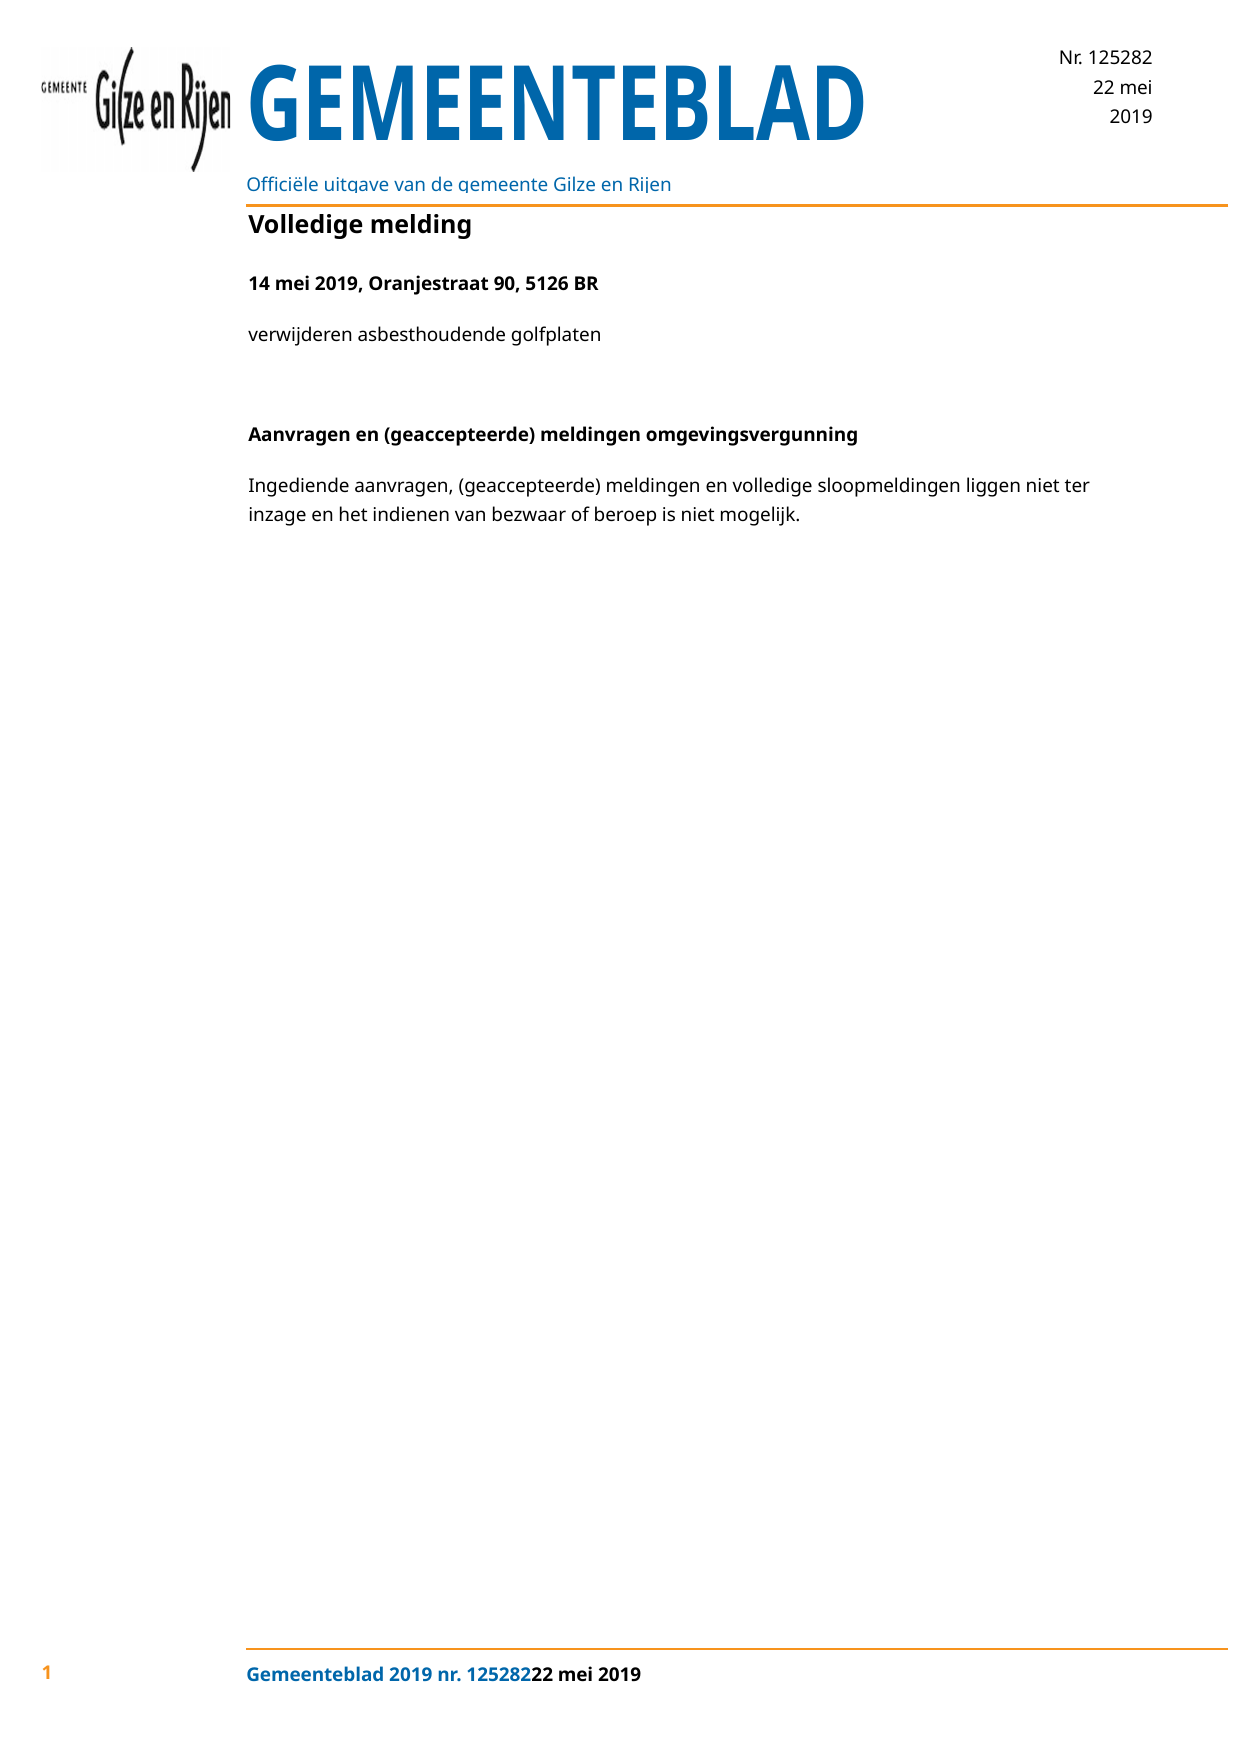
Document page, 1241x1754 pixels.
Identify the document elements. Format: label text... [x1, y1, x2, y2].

text Volledige melding [248, 207, 1152, 241]
text Ingediende aanvragen, (geaccepteerde) meldingen en volledige sloopmeldingen liggen niet ter inzage en het indienen van bezwaar of beroep is niet mogelijk. [248, 472, 1152, 527]
text 14 mei 2019, Oranjestraat 90, 5126 BR [248, 270, 1152, 296]
picture [41, 47, 231, 172]
text Aanvragen en (geaccepteerde) meldingen omgevingsvergunning [248, 422, 1152, 447]
text verwijderen asbesthoudende golfplaten [248, 321, 1152, 346]
